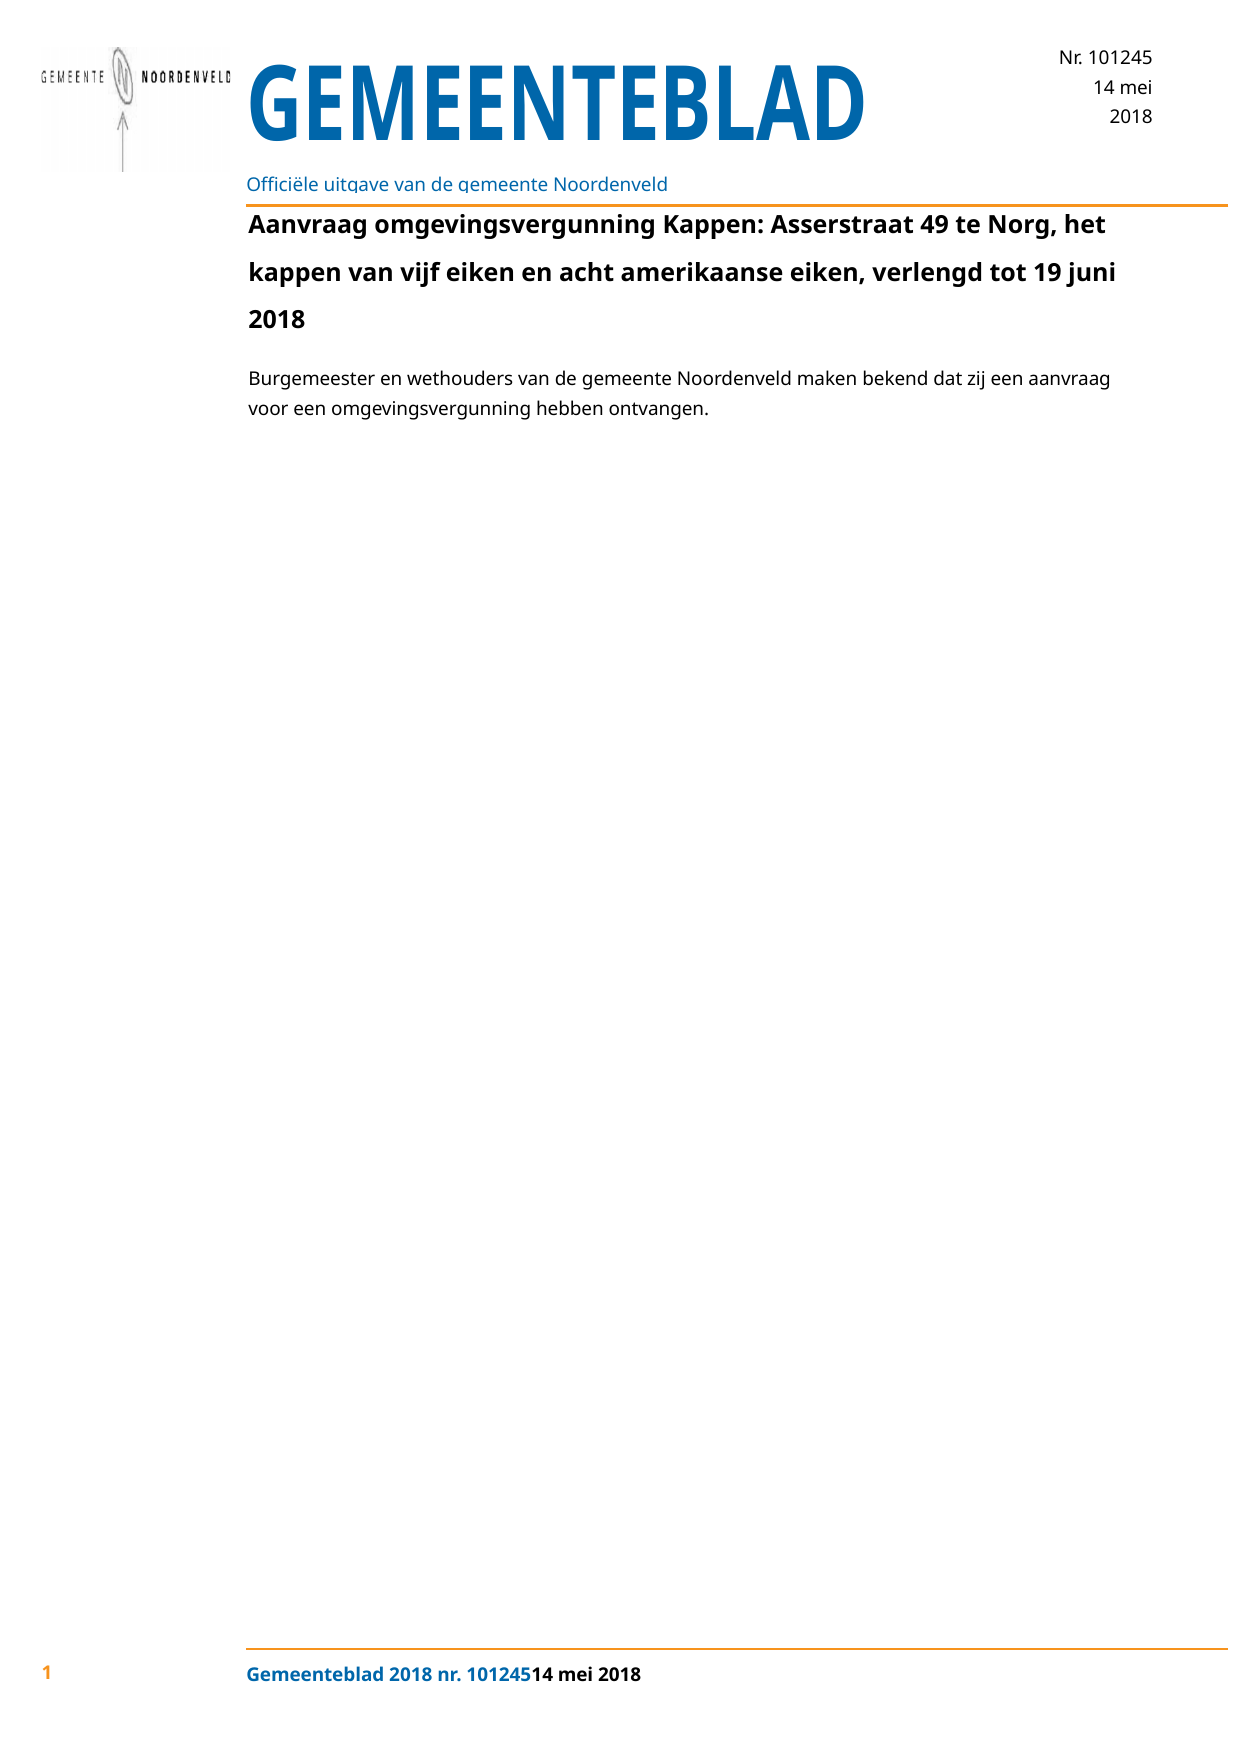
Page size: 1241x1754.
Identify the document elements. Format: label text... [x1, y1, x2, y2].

text Aanvraag omgevingsvergunning Kappen: Asserstraat 49 te Norg, het kappen van vijf eiken en acht amerikaanse eiken, verlengd tot 19 juni 2018 [248, 207, 1152, 336]
text Burgemeester en wethouders van de gemeente Noordenveld maken bekend dat zij een aanvraag voor een omgevingsvergunning hebben ontvangen. [248, 366, 1152, 421]
picture [41, 47, 231, 172]
